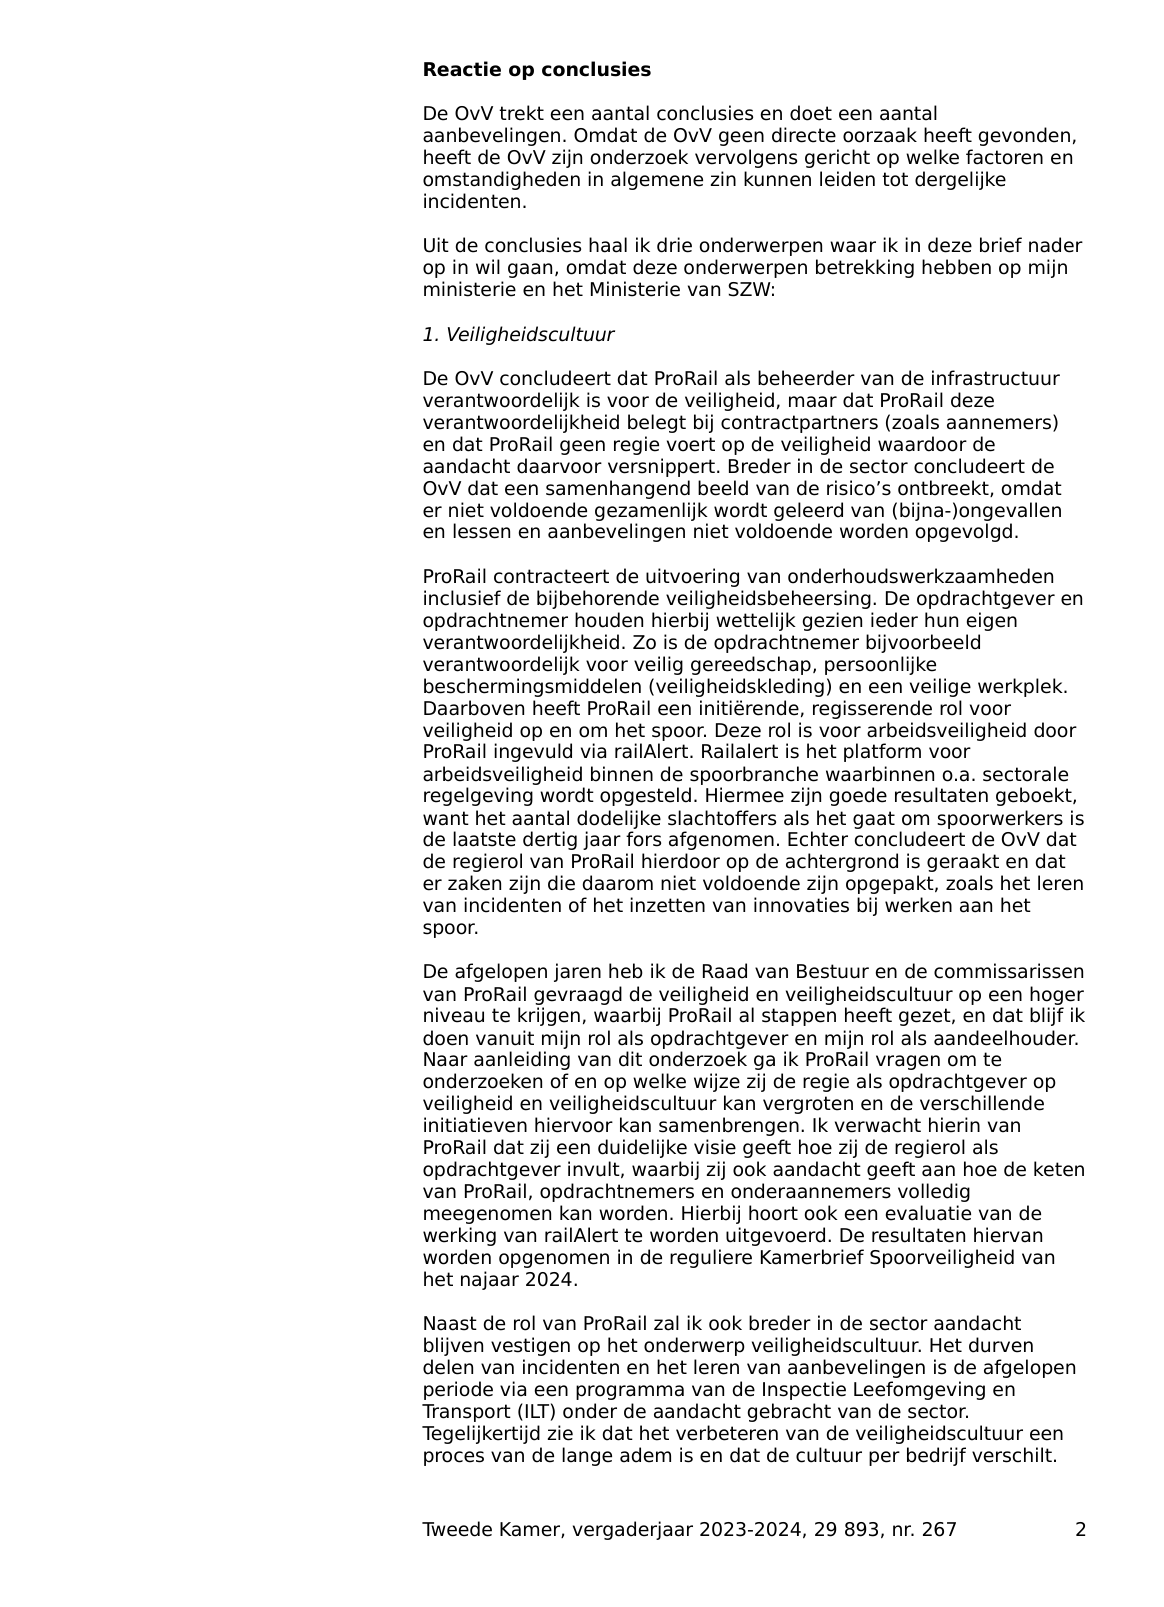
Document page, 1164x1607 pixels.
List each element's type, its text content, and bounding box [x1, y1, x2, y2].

text Uit de conclusies haal ik drie onderwerpen waar ik in deze brief nader op in wil gaan, omdat deze onderwerpen betrekking hebben op mijn ministerie en het Ministerie van SZW: [422, 235, 1087, 301]
text De afgelopen jaren heb ik de Raad van Bestuur en de commissarissen van ProRail gevraagd de veiligheid en veiligheidscultuur op een hoger niveau te krijgen, waarbij ProRail al stappen heeft gezet, en dat blijf ik doen vanuit mijn rol als opdrachtgever en mijn rol als aandeelhouder. Naar aanleiding van dit onderzoek ga ik ProRail vragen om te onderzoeken of en op welke wijze zij de regie als opdrachtgever op veiligheid en veiligheidscultuur kan vergroten en de verschillende initiatieven hiervoor kan samenbrengen. Ik verwacht hierin van ProRail dat zij een duidelijke visie geeft hoe zij de regierol als opdrachtgever invult, waarbij zij ook aandacht geeft aan hoe de keten van ProRail, opdrachtnemers en onderaannemers volledig meegenomen kan worden. Hierbij hoort ook een evaluatie van de werking van railAlert te worden uitgevoerd. De resultaten hiervan worden opgenomen in de reguliere Kamerbrief Spoorveiligheid van het najaar 2024. [422, 961, 1087, 1291]
text De OvV trekt een aantal conclusies en doet een aantal aanbevelingen. Omdat de OvV geen directe oorzaak heeft gevonden, heeft de OvV zijn onderzoek vervolgens gericht op welke factoren en omstandigheden in algemene zin kunnen leiden tot dergelijke incidenten. [422, 103, 1087, 213]
text Naast de rol van ProRail zal ik ook breder in de sector aandacht blijven vestigen op het onderwerp veiligheidscultuur. Het durven delen van incidenten en het leren van aanbevelingen is de afgelopen periode via een programma van de Inspectie Leefomgeving en Transport (ILT) onder de aandacht gebracht van de sector. Tegelijkertijd zie ik dat het verbeteren van de veiligheidscultuur een proces van de lange adem is en dat de cultuur per bedrijf verschilt. [422, 1313, 1087, 1467]
subtitle 1. Veiligheidscultuur [422, 323, 1087, 345]
text De OvV concludeert dat ProRail als beheerder van de infrastructuur verantwoordelijk is voor de veiligheid, maar dat ProRail deze verantwoordelijkheid belegt bij contractpartners (zoals aannemers) en dat ProRail geen regie voert op de veiligheid waardoor de aandacht daarvoor versnippert. Breder in de sector concludeert de OvV dat een samenhangend beeld van de risico’s ontbreekt, omdat er niet voldoende gezamenlijk wordt geleerd van (bijna-)ongevallen en lessen en aanbevelingen niet voldoende worden opgevolgd. [422, 368, 1087, 543]
text ProRail contracteert de uitvoering van onderhoudswerkzaamheden inclusief de bijbehorende veiligheidsbeheersing. De opdrachtgever en opdrachtnemer houden hierbij wettelijk gezien ieder hun eigen verantwoordelijkheid. Zo is de opdrachtnemer bijvoorbeeld verantwoordelijk voor veilig gereedschap, persoonlijke beschermingsmiddelen (veiligheidskleding) en een veilige werkplek. Daarboven heeft ProRail een initiërende, regisserende rol voor veiligheid op en om het spoor. Deze rol is voor arbeidsveiligheid door ProRail ingevuld via railAlert. Railalert is het platform voor arbeidsveiligheid binnen de spoorbranche waarbinnen o.a. sectorale regelgeving wordt opgesteld. Hiermee zijn goede resultaten geboekt, want het aantal dodelijke slachtoffers als het gaat om spoorwerkers is de laatste dertig jaar fors afgenomen. Echter concludeert de OvV dat de regierol van ProRail hierdoor op de achtergrond is geraakt en dat er zaken zijn die daarom niet voldoende zijn opgepakt, zoals het leren van incidenten of het inzetten van innovaties bij werken aan het spoor. [422, 566, 1087, 939]
subtitle Reactie op conclusies [422, 59, 1087, 81]
